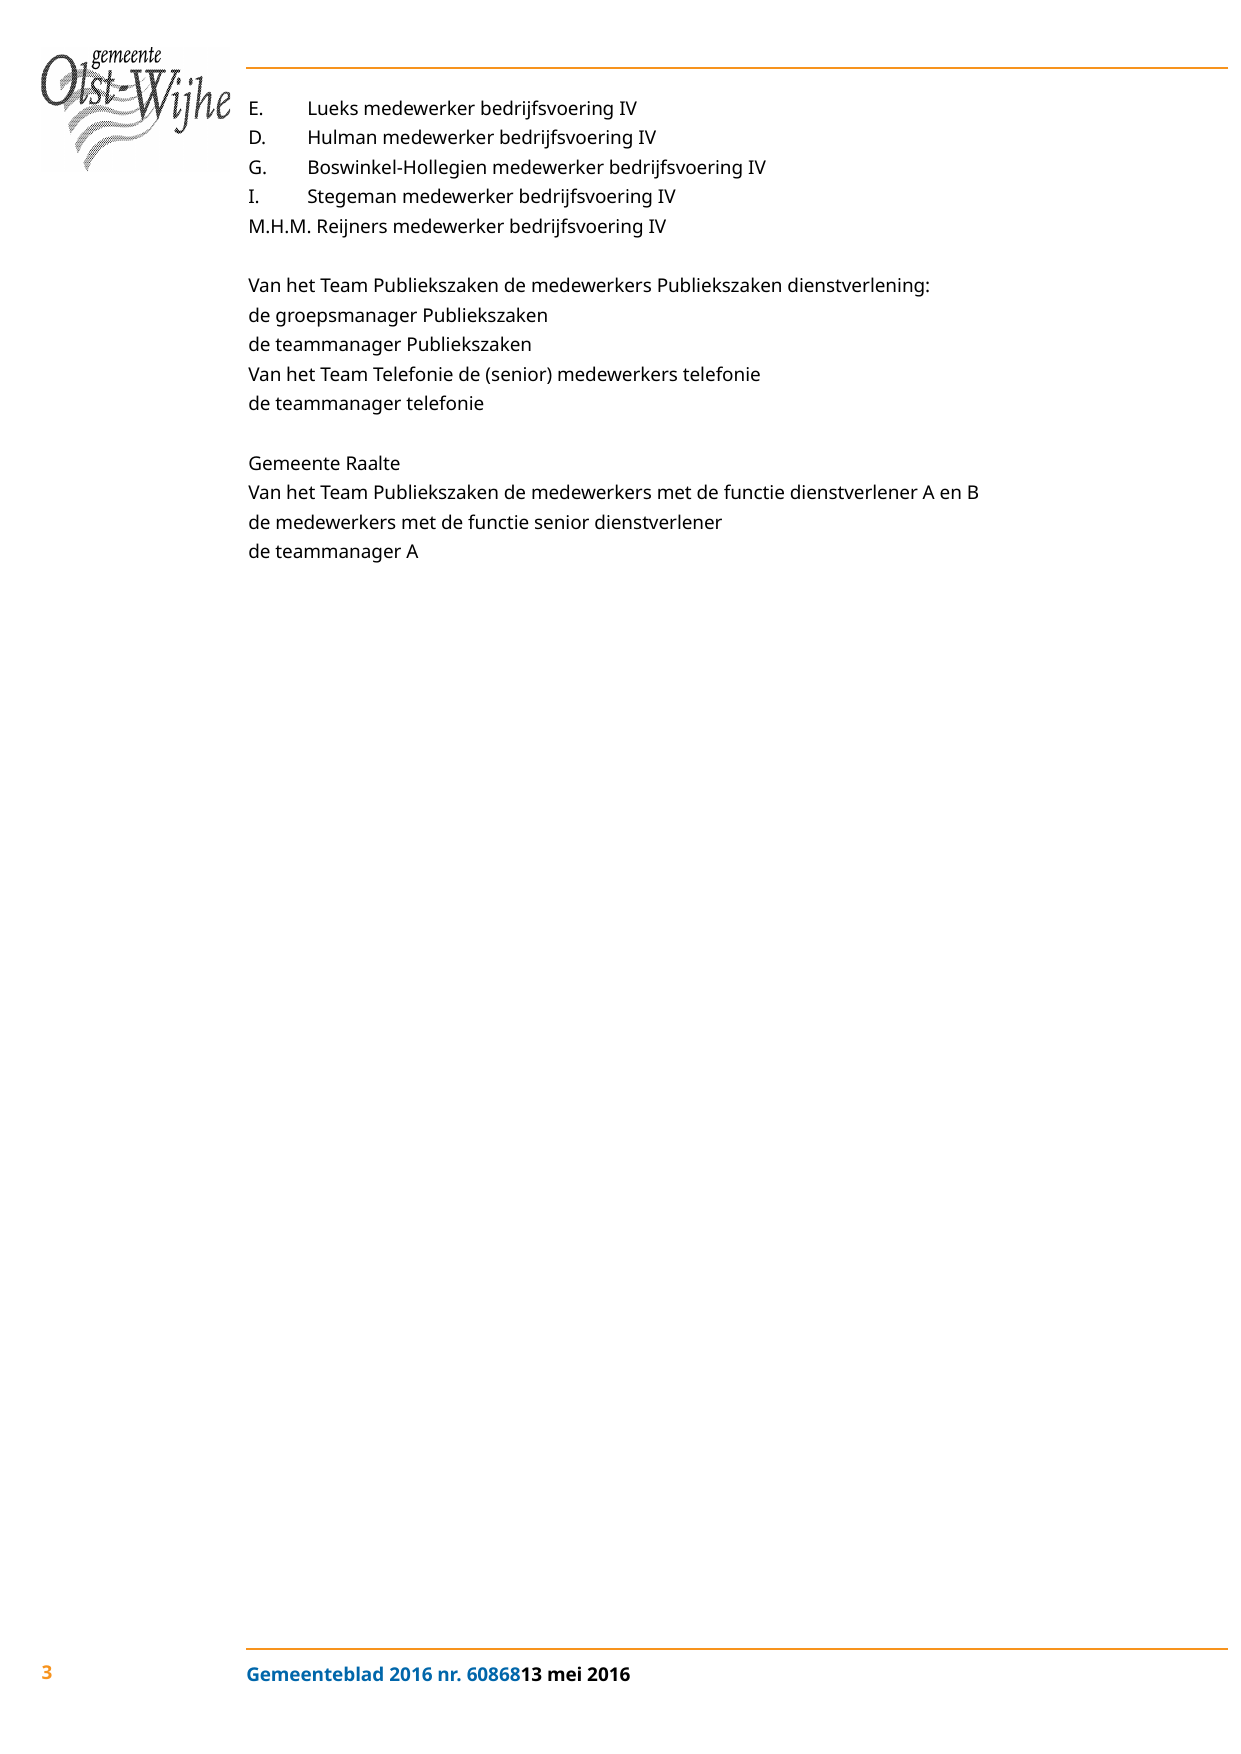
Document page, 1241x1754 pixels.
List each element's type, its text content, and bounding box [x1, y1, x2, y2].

picture [41, 47, 231, 172]
text Van het Team Telefonie de (senior) medewerkers telefonie [248, 361, 1152, 387]
list Boswinkel-Hollegien medewerker bedrijfsvoering IV [248, 154, 1152, 180]
text de medewerkers met de functie senior dienstverlener [248, 509, 1152, 535]
text Gemeente Raalte [248, 450, 1152, 476]
text Van het Team Publiekszaken de medewerkers Publiekszaken dienstverlening: [248, 272, 1152, 298]
text de teammanager Publiekszaken [248, 331, 1152, 357]
list Lueks medewerker bedrijfsvoering IV [248, 95, 1152, 121]
list Hulman medewerker bedrijfsvoering IV [248, 124, 1152, 150]
text Van het Team Publiekszaken de medewerkers met de functie dienstverlener A en B [248, 479, 1152, 505]
text M.H.M. Reijners medewerker bedrijfsvoering IV [248, 213, 1152, 239]
text de groepsmanager Publiekszaken [248, 302, 1152, 328]
list Stegeman medewerker bedrijfsvoering IV [248, 183, 1152, 209]
text de teammanager A [248, 538, 1152, 564]
text de teammanager telefonie [248, 391, 1152, 416]
